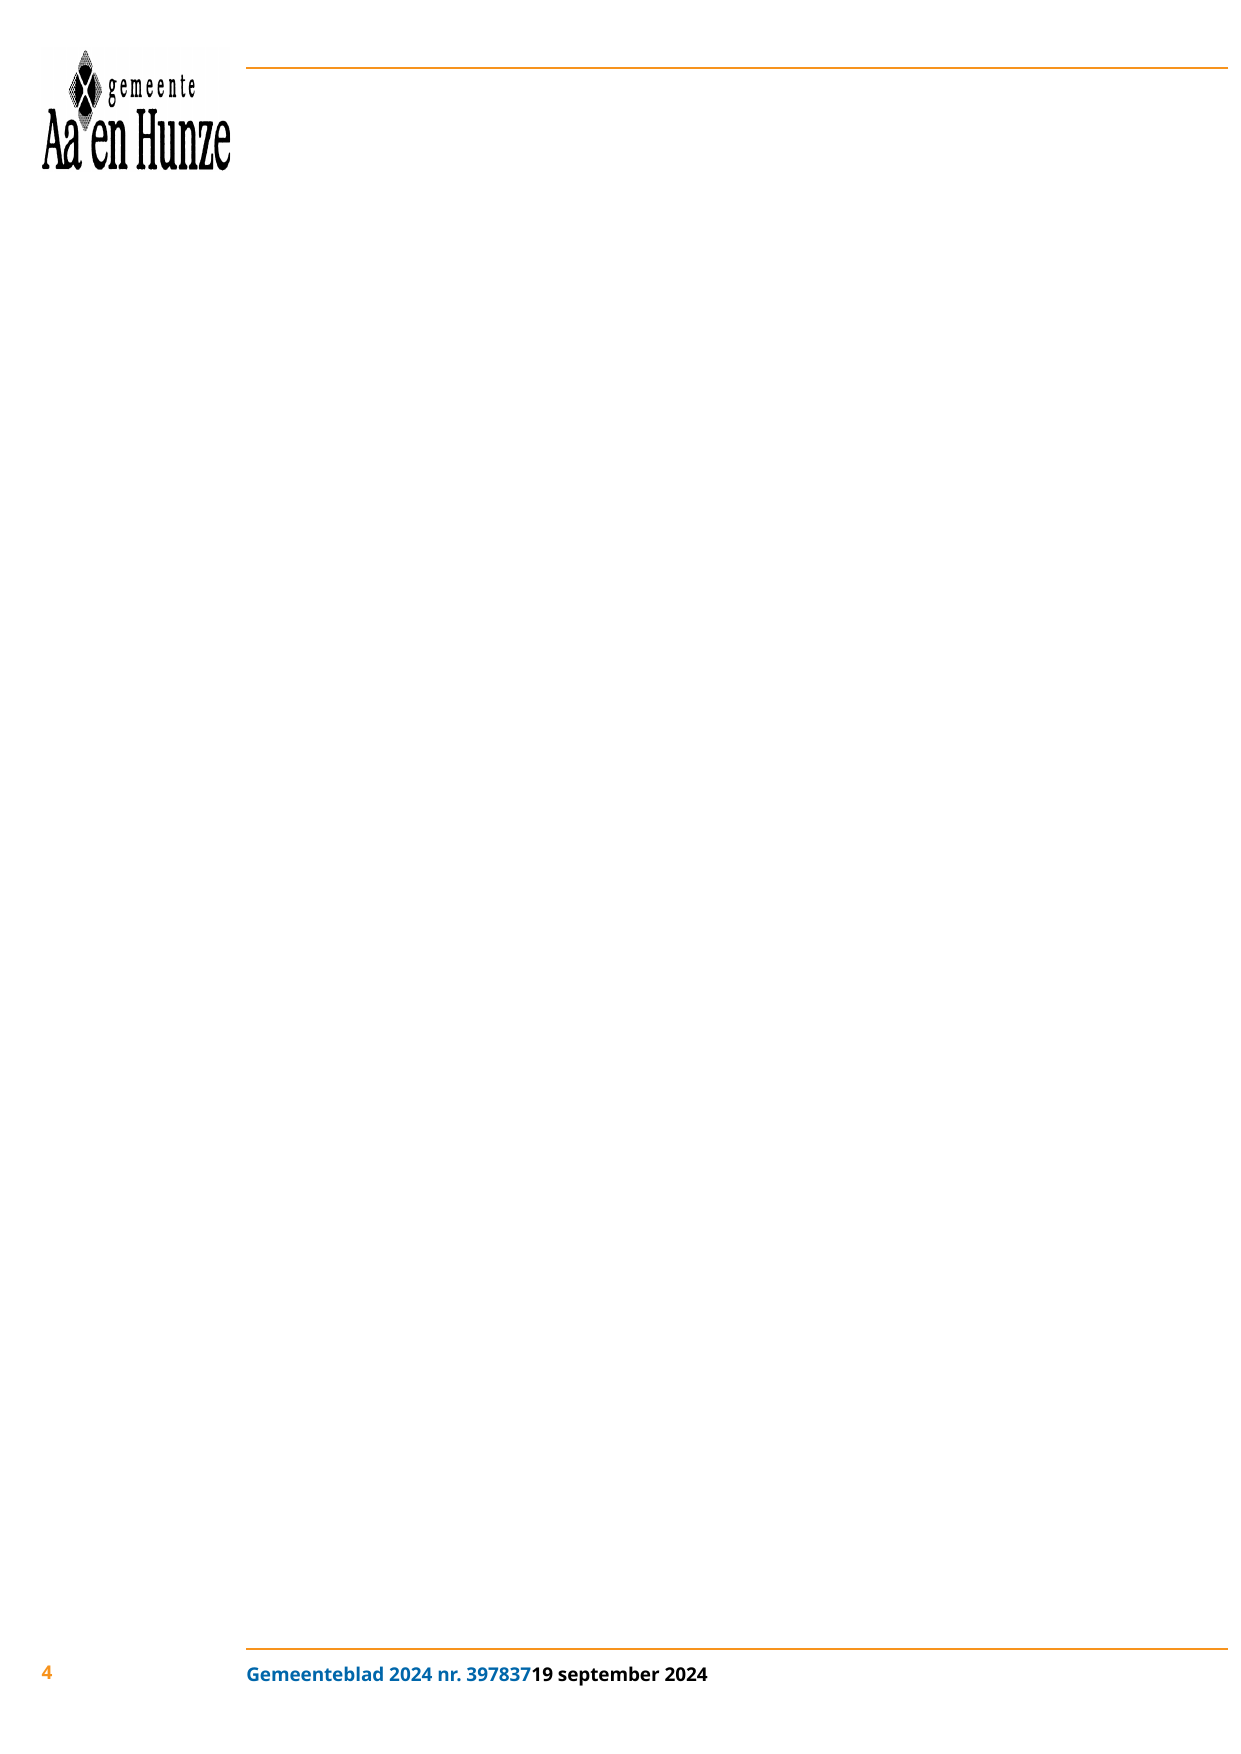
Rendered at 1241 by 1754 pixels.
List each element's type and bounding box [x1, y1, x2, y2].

picture [41, 47, 231, 172]
